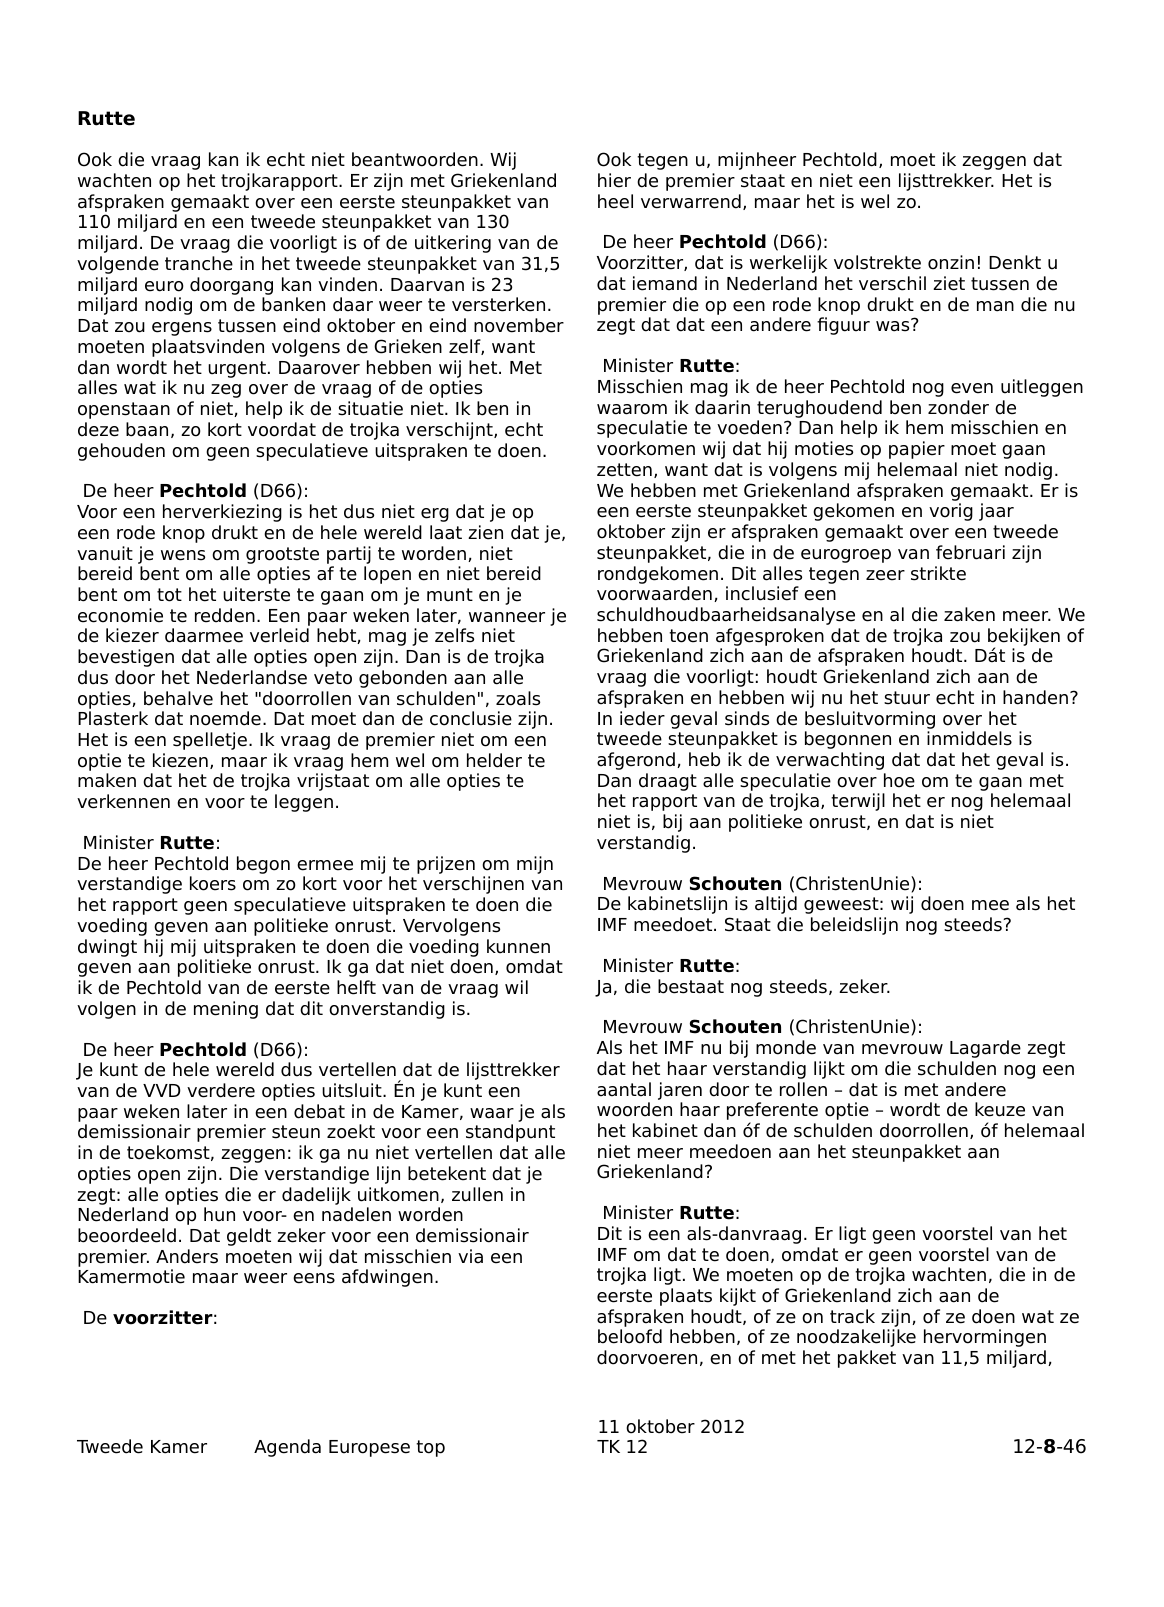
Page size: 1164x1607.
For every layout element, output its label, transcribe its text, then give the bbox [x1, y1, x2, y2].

text Ook die vraag kan ik echt niet beantwoorden. Wij wachten op het trojkarapport. Er zijn met Griekenland afspraken gemaakt over een eerste steunpakket van 110 miljard en een tweede steunpakket van 130 miljard. De vraag die voorligt is of de uitkering van de volgende tranche in het tweede steunpakket van 31,5 miljard euro doorgang kan vinden. Daarvan is 23 miljard nodig om de banken daar weer te versterken. Dat zou ergens tussen eind oktober en eind november moeten plaatsvinden volgens de Grieken zelf, want dan wordt het urgent. Daarover hebben wij het. Met alles wat ik nu zeg over de vraag of de opties openstaan of niet, help ik de situatie niet. Ik ben in deze baan, zo kort voordat de trojka verschijnt, echt gehouden om geen speculatieve uitspraken te doen. [77, 150, 567, 461]
text Mevrouw Schouten (ChristenUnie): [596, 873, 1087, 894]
text De heer Pechtold begon ermee mij te prijzen om mijn verstandige koers om zo kort voor het verschijnen van het rapport geen speculatieve uitspraken te doen die voeding geven aan politieke onrust. Vervolgens dwingt hij mij uitspraken te doen die voeding kunnen geven aan politieke onrust. Ik ga dat niet doen, omdat ik de Pechtold van de eerste helft van de vraag wil volgen in de mening dat dit onverstandig is. [77, 853, 567, 1019]
text Als het IMF nu bij monde van mevrouw Lagarde zegt dat het haar verstandig lijkt om die schulden nog een aantal jaren door te rollen – dat is met andere woorden haar preferente optie – wordt de keuze van het kabinet dan óf de schulden doorrollen, óf helemaal niet meer meedoen aan het steunpakket aan Griekenland? [596, 1038, 1087, 1183]
text Mevrouw Schouten (ChristenUnie): [596, 1017, 1087, 1038]
text De heer Pechtold (D66): [596, 232, 1087, 253]
text Je kunt de hele wereld dus vertellen dat de lijsttrekker van de VVD verdere opties uitsluit. Én je kunt een paar weken later in een debat in de Kamer, waar je als demissionair premier steun zoekt voor een standpunt in de toekomst, zeggen: ik ga nu niet vertellen dat alle opties open zijn. Die verstandige lijn betekent dat je zegt: alle opties die er dadelijk uitkomen, zullen in Nederland op hun voor- en nadelen worden beoordeeld. Dat geldt zeker voor een demissionair premier. Anders moeten wij dat misschien via een Kamermotie maar weer eens afdwingen. [77, 1060, 567, 1288]
text Voorzitter, dat is werkelijk volstrekte onzin! Denkt u dat iemand in Nederland het verschil ziet tussen de premier die op een rode knop drukt en de man die nu zegt dat dat een andere figuur was? [596, 253, 1087, 336]
text Minister Rutte: [596, 956, 1087, 976]
text Dit is een als-danvraag. Er ligt geen voorstel van het IMF om dat te doen, omdat er geen voorstel van de trojka ligt. We moeten op de trojka wachten, die in de eerste plaats kijkt of Griekenland zich aan de afspraken houdt, of ze on track zijn, of ze doen wat ze beloofd hebben, of ze noodzakelijke hervormingen doorvoeren, en of met het pakket van 11,5 miljard, [596, 1224, 1087, 1369]
text De kabinetslijn is altijd geweest: wij doen mee als het IMF meedoet. Staat die beleidslijn nog steeds? [596, 894, 1087, 936]
text De voorzitter: [77, 1308, 567, 1329]
text Minister Rutte: [596, 356, 1087, 377]
text Voor een herverkiezing is het dus niet erg dat je op een rode knop drukt en de hele wereld laat zien dat je, vanuit je wens om grootste partij te worden, niet bereid bent om alle opties af te lopen en niet bereid bent om tot het uiterste te gaan om je munt en je economie te redden. Een paar weken later, wanneer je de kiezer daarmee verleid hebt, mag je zelfs niet bevestigen dat alle opties open zijn. Dan is de trojka dus door het Nederlandse veto gebonden aan alle opties, behalve het "doorrollen van schulden", zoals Plasterk dat noemde. Dat moet dan de conclusie zijn. Het is een spelletje. Ik vraag de premier niet om een optie te kiezen, maar ik vraag hem wel om helder te maken dat het de trojka vrijstaat om alle opties te verkennen en voor te leggen. [77, 502, 567, 813]
text Misschien mag ik de heer Pechtold nog even uitleggen waarom ik daarin terughoudend ben zonder de speculatie te voeden? Dan help ik hem misschien en voorkomen wij dat hij moties op papier moet gaan zetten, want dat is volgens mij helemaal niet nodig. We hebben met Griekenland afspraken gemaakt. Er is een eerste steunpakket gekomen en vorig jaar oktober zijn er afspraken gemaakt over een tweede steunpakket, die in de eurogroep van februari zijn rondgekomen. Dit alles tegen zeer strikte voorwaarden, inclusief een schuldhoudbaarheidsanalyse en al die zaken meer. We hebben toen afgesproken dat de trojka zou bekijken of Griekenland zich aan de afspraken houdt. Dát is de vraag die voorligt: houdt Griekenland zich aan de afspraken en hebben wij nu het stuur echt in handen? In ieder geval sinds de besluitvorming over het tweede steunpakket is begonnen en inmiddels is afgerond, heb ik de verwachting dat dat het geval is. Dan draagt alle speculatie over hoe om te gaan met het rapport van de trojka, terwijl het er nog helemaal niet is, bij aan politieke onrust, en dat is niet verstandig. [596, 377, 1087, 853]
text De heer Pechtold (D66): [77, 1039, 567, 1060]
text Ja, die bestaat nog steeds, zeker. [596, 976, 1087, 997]
text Ook tegen u, mijnheer Pechtold, moet ik zeggen dat hier de premier staat en niet een lijsttrekker. Het is heel verwarrend, maar het is wel zo. [596, 150, 1087, 212]
text De heer Pechtold (D66): [77, 481, 567, 502]
text Minister Rutte: [596, 1203, 1087, 1224]
text Minister Rutte: [77, 833, 567, 853]
